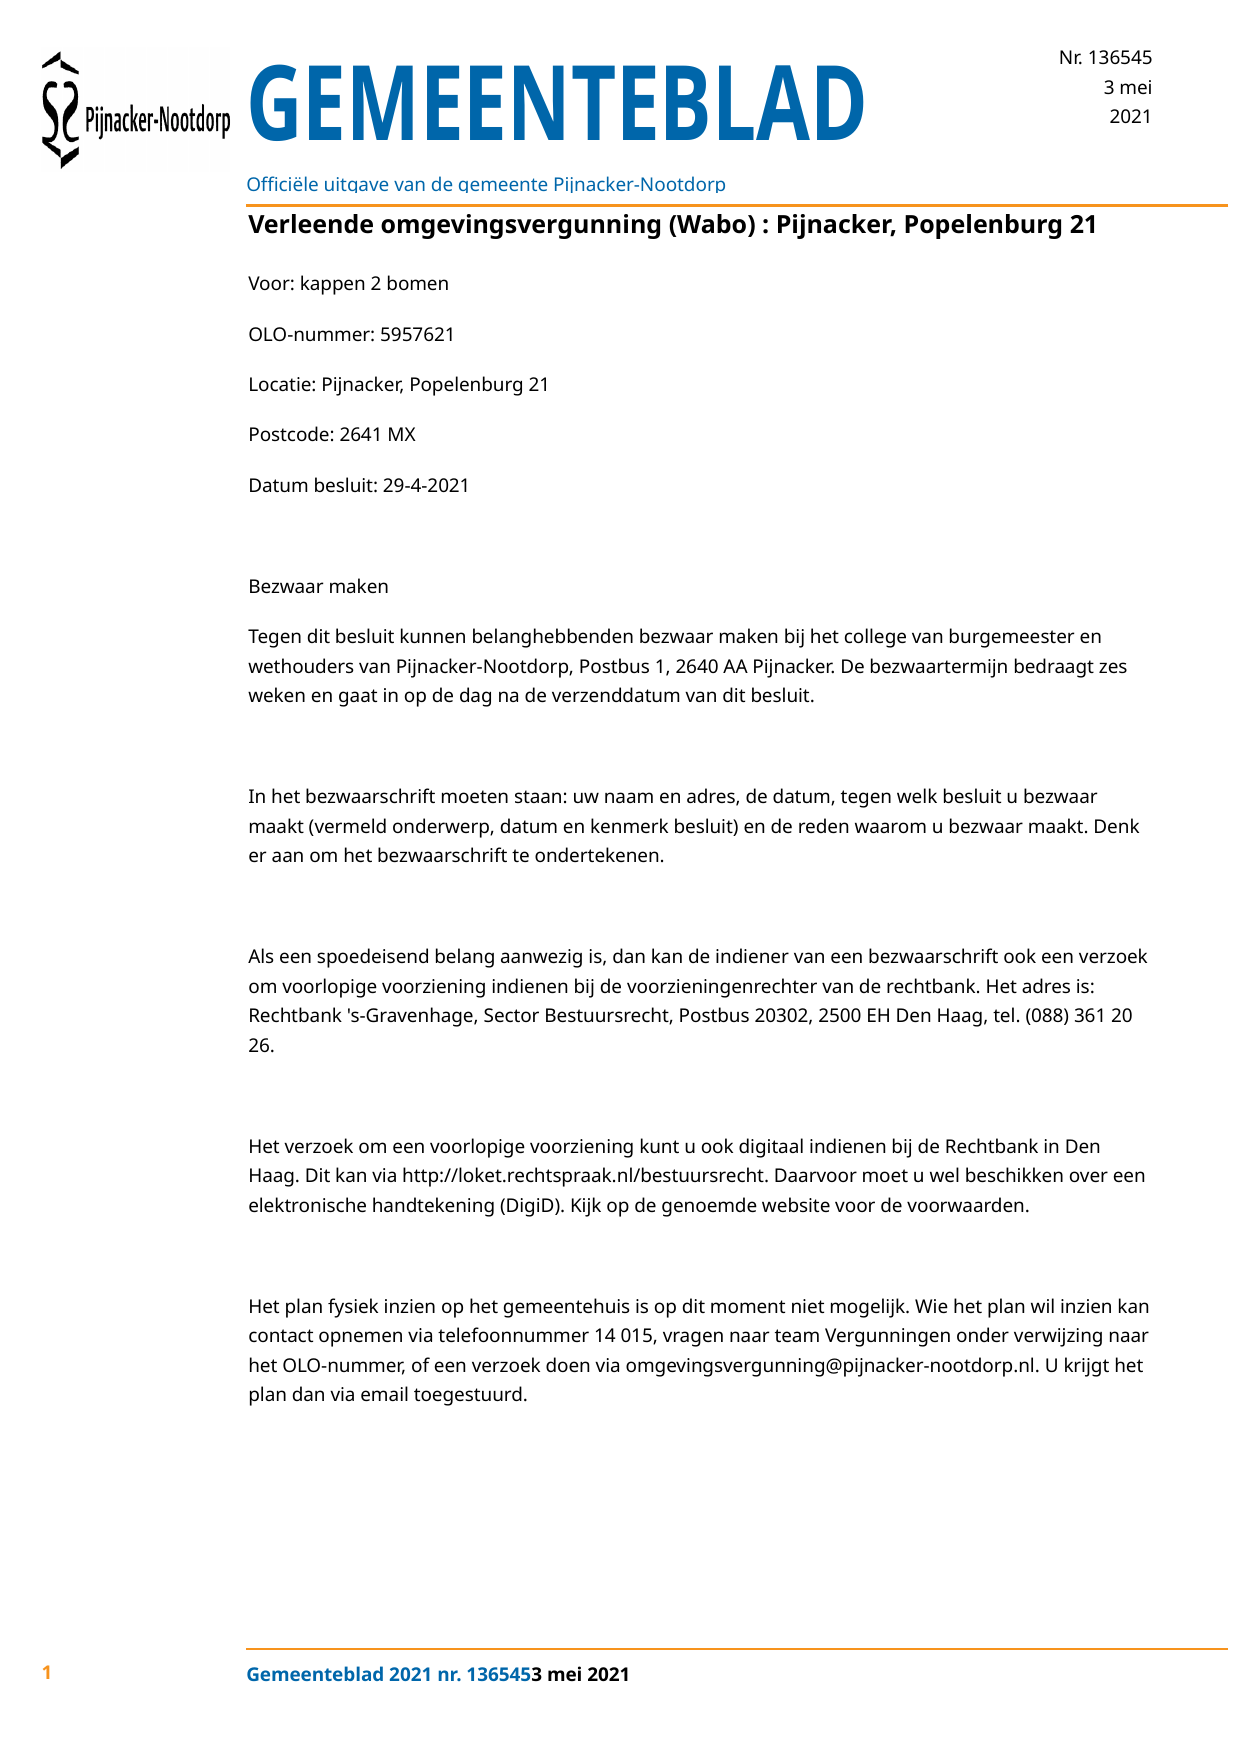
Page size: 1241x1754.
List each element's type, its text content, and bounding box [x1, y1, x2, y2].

text Als een spoedeisend belang aanwezig is, dan kan de indiener van een bezwaarschrift ook een verzoek om voorlopige voorziening indienen bij de voorzieningenrechter van de rechtbank. Het adres is: Rechtbank 's-Gravenhage, Sector Bestuursrecht, Postbus 20302, 2500 EH Den Haag, tel. (088) 361 20 26. [248, 943, 1152, 1058]
text Datum besluit: 29-4-2021 [248, 472, 1152, 498]
text Postcode: 2641 MX [248, 422, 1152, 447]
text OLO-nummer: 5957621 [248, 321, 1152, 346]
picture [41, 47, 231, 172]
text Tegen dit besluit kunnen belanghebbenden bezwaar maken bij het college van burgemeester en wethouders van Pijnacker-Nootdorp, Postbus 1, 2640 AA Pijnacker. De bezwaartermijn bedraagt zes weken en gaat in op de dag na de verzenddatum van dit besluit. [248, 623, 1152, 708]
text Bezwaar maken [248, 573, 1152, 598]
text Het verzoek om een voorlopige voorziening kunt u ook digitaal indienen bij de Rechtbank in Den Haag. Dit kan via http://loket.rechtspraak.nl/bestuursrecht. Daarvoor moet u wel beschikken over een elektronische handtekening (DigiD). Kijk op de genoemde website voor de voorwaarden. [248, 1133, 1152, 1218]
text Verleende omgevingsvergunning (Wabo) : Pijnacker, Popelenburg 21 [248, 207, 1152, 241]
text Locatie: Pijnacker, Popelenburg 21 [248, 371, 1152, 397]
text In het bezwaarschrift moeten staan: uw naam en adres, de datum, tegen welk besluit u bezwaar maakt (vermeld onderwerp, datum en kenmerk besluit) en de reden waarom u bezwaar maakt. Denk er aan om het bezwaarschrift te ondertekenen. [248, 783, 1152, 868]
text Voor: kappen 2 bomen [248, 270, 1152, 296]
text Het plan fysiek inzien op het gemeentehuis is op dit moment niet mogelijk. Wie het plan wil inzien kan contact opnemen via telefoonnummer 14 015, vragen naar team Vergunningen onder verwijzing naar het OLO-nummer, of een verzoek doen via omgevingsvergunning@pijnacker-nootdorp.nl. U krijgt het plan dan via email toegestuurd. [248, 1293, 1152, 1407]
